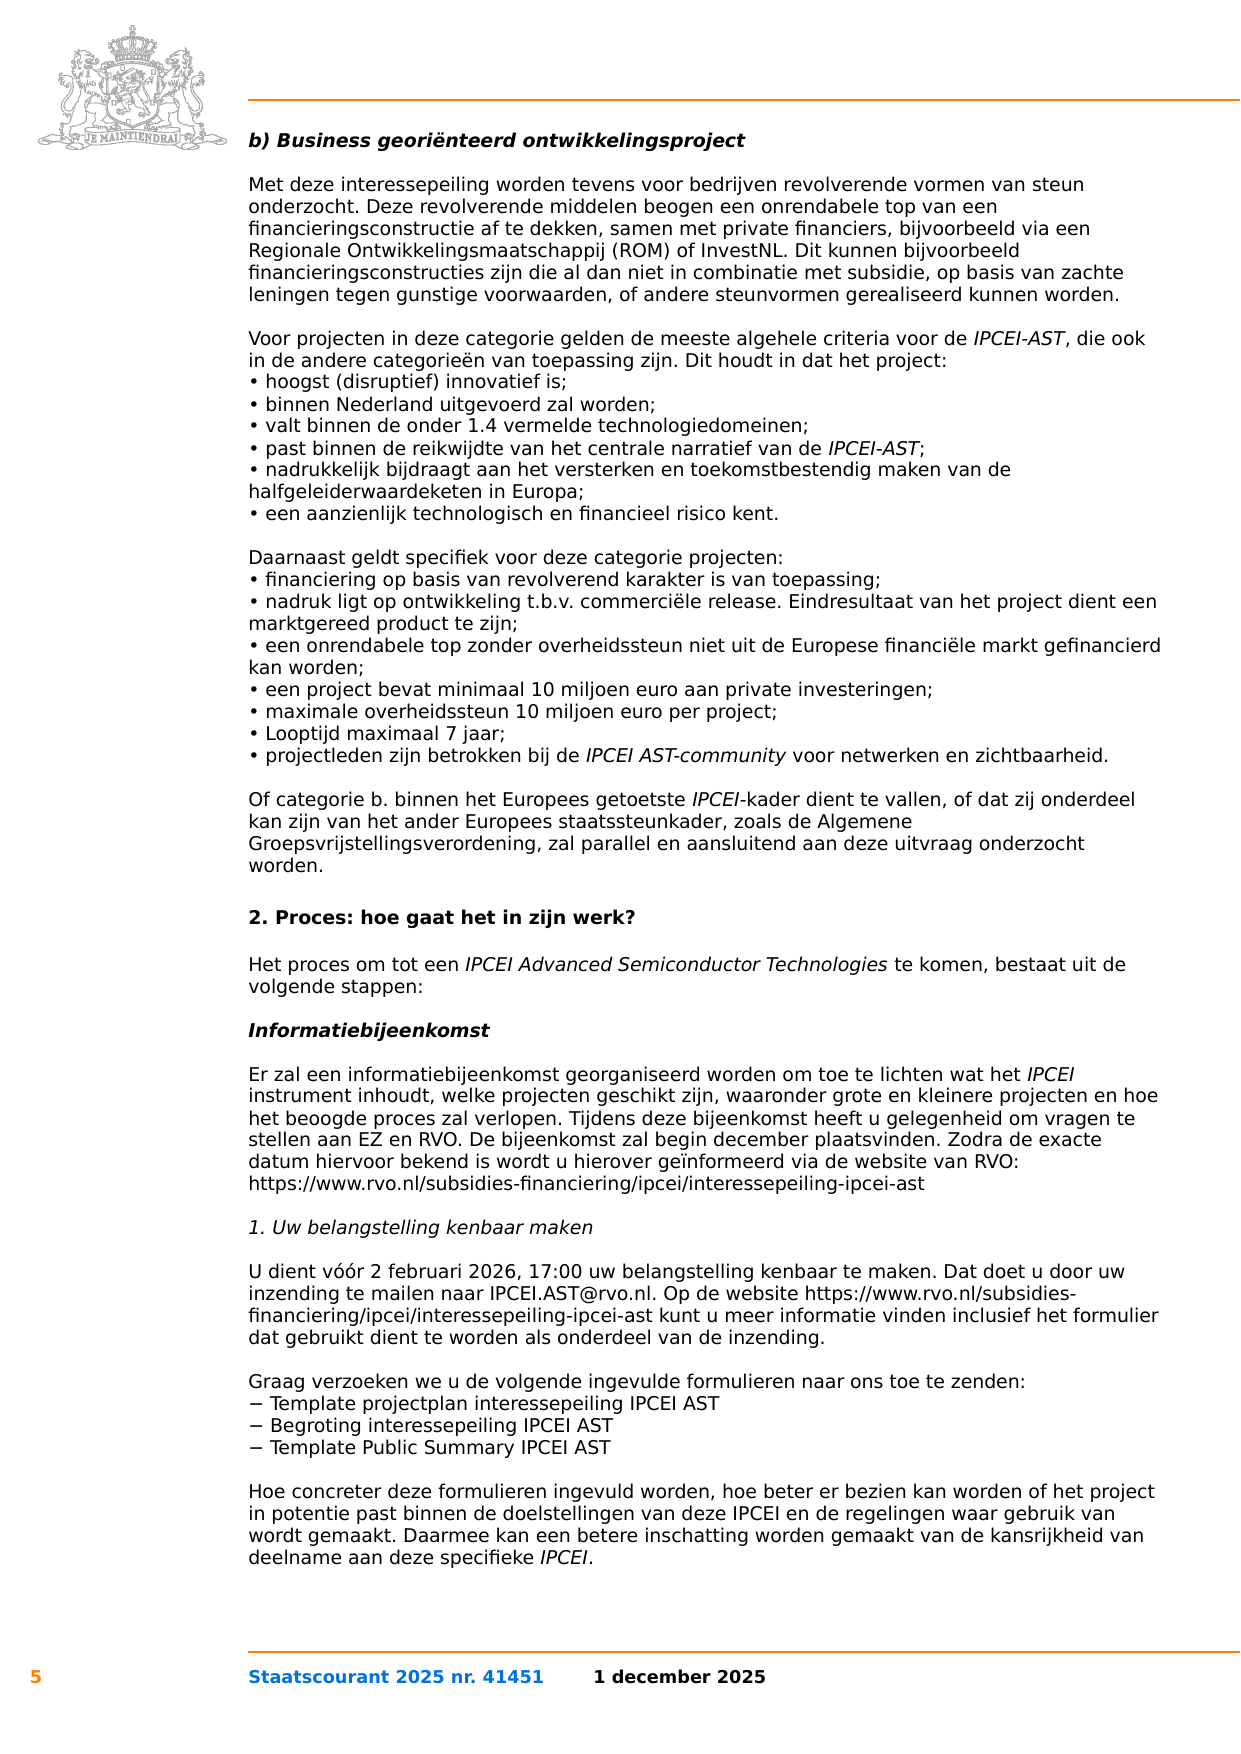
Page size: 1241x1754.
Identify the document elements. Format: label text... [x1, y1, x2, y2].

text • valt binnen de onder 1.4 vermelde technologiedomeinen; [248, 415, 1163, 437]
text Daarnaast geldt specifiek voor deze categorie projecten: [248, 547, 1163, 569]
subtitle Informatiebijeenkomst [248, 1019, 1163, 1042]
picture [38, 25, 227, 150]
text − Template Public Summary IPCEI AST [248, 1437, 1163, 1459]
text • nadrukkelijk bijdraagt aan het versterken en toekomstbestendig maken van de halfgeleiderwaardeketen in Europa; [248, 459, 1163, 503]
text • nadruk ligt op ontwikkeling t.b.v. commerciële release. Eindresultaat van het project dient een marktgereed product te zijn; [248, 591, 1163, 635]
subtitle 2. Proces: hoe gaat het in zijn werk? [248, 907, 1163, 929]
text • hoogst (disruptief) innovatief is; [248, 371, 1163, 393]
text • maximale overheidssteun 10 miljoen euro per project; [248, 701, 1163, 723]
text Voor projecten in deze categorie gelden de meeste algehele criteria voor de IPCEI-AST, die ook in de andere categorieën van toepassing zijn. Dit houdt in dat het project: [248, 327, 1163, 371]
text • past binnen de reikwijdte van het centrale narratief van de IPCEI-AST; [248, 437, 1163, 459]
text Met deze interessepeiling worden tevens voor bedrijven revolverende vormen van steun onderzocht. Deze revolverende middelen beogen een onrendabele top van een financieringsconstructie af te dekken, samen met private financiers, bijvoorbeeld via een Regionale Ontwikkelingsmaatschappij (ROM) of InvestNL. Dit kunnen bijvoorbeeld financieringsconstructies zijn die al dan niet in combinatie met subsidie, op basis van zachte leningen tegen gunstige voorwaarden, of andere steunvormen gerealiseerd kunnen worden. [248, 174, 1163, 306]
text Het proces om tot een IPCEI Advanced Semiconductor Technologies te komen, bestaat uit de volgende stappen: [248, 954, 1163, 998]
text • financiering op basis van revolverend karakter is van toepassing; [248, 569, 1163, 591]
text − Template projectplan interessepeiling IPCEI AST [248, 1393, 1163, 1415]
subtitle b) Business georiënteerd ontwikkelingsproject [248, 130, 1163, 152]
text U dient vóór 2 februari 2026, 17:00 uw belangstelling kenbaar te maken. Dat doet u door uw inzending te mailen naar IPCEI.AST@rvo.nl. Op de website https://www.rvo.nl/subsidies-financiering/ipcei/interessepeiling-ipcei-ast kunt u meer informatie vinden inclusief het formulier dat gebruikt dient te worden als onderdeel van de inzending. [248, 1261, 1163, 1349]
text Of categorie b. binnen het Europees getoetste IPCEI-kader dient te vallen, of dat zij onderdeel kan zijn van het ander Europees staatssteunkader, zoals de Algemene Groepsvrijstellingsverordening, zal parallel en aansluitend aan deze uitvraag onderzocht worden. [248, 789, 1163, 877]
text • binnen Nederland uitgevoerd zal worden; [248, 393, 1163, 415]
text • Looptijd maximaal 7 jaar; [248, 723, 1163, 745]
text • een aanzienlijk technologisch en financieel risico kent. [248, 503, 1163, 525]
text • een onrendabele top zonder overheidssteun niet uit de Europese financiële markt gefinancierd kan worden; [248, 635, 1163, 679]
subtitle 1. Uw belangstelling kenbaar maken [248, 1217, 1163, 1239]
text • een project bevat minimaal 10 miljoen euro aan private investeringen; [248, 679, 1163, 701]
text • projectleden zijn betrokken bij de IPCEI AST-community voor netwerken en zichtbaarheid. [248, 745, 1163, 767]
text Graag verzoeken we u de volgende ingevulde formulieren naar ons toe te zenden: [248, 1371, 1163, 1393]
text Hoe concreter deze formulieren ingevuld worden, hoe beter er bezien kan worden of het project in potentie past binnen de doelstellingen van deze IPCEI en de regelingen waar gebruik van wordt gemaakt. Daarmee kan een betere inschatting worden gemaakt van de kansrijkheid van deelname aan deze specifieke IPCEI. [248, 1481, 1163, 1568]
text − Begroting interessepeiling IPCEI AST [248, 1415, 1163, 1437]
text Er zal een informatiebijeenkomst georganiseerd worden om toe te lichten wat het IPCEI instrument inhoudt, welke projecten geschikt zijn, waaronder grote en kleinere projecten en hoe het beoogde proces zal verlopen. Tijdens deze bijeenkomst heeft u gelegenheid om vragen te stellen aan EZ en RVO. De bijeenkomst zal begin december plaatsvinden. Zodra de exacte datum hiervoor bekend is wordt u hierover geïnformeerd via de website van RVO: https://www.rvo.nl/subsidies-financiering/ipcei/interessepeiling-ipcei-ast [248, 1063, 1163, 1195]
